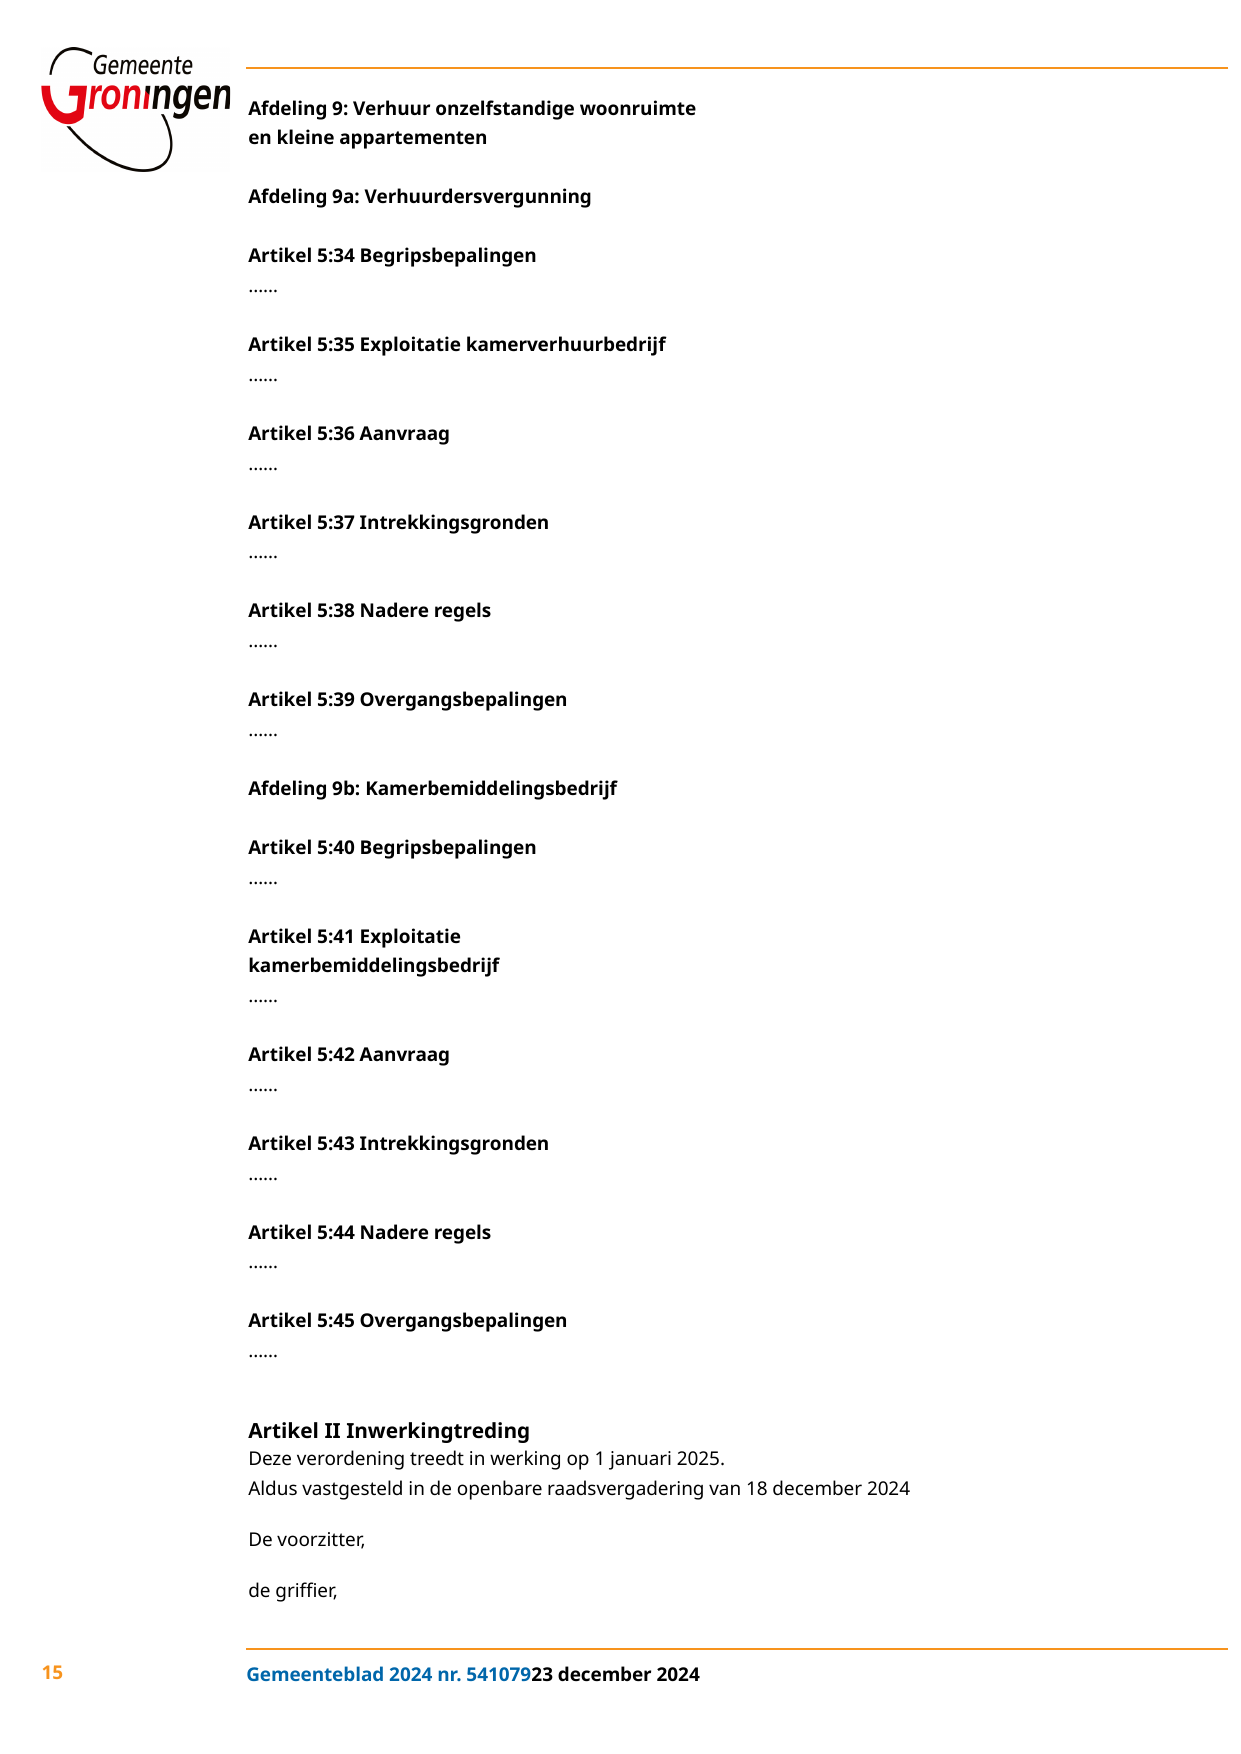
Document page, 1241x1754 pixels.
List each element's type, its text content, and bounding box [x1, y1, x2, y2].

text De voorzitter, [248, 1526, 1152, 1552]
table_cell Afdeling 9: Verhuur onzelfstandige woonruimte en kleine appartementen Afdeling 9a: Verhuurdersvergunning Artikel 5:34 Begripsbepalingen …… Artikel 5:35 Exploitatie kamerverhuurbedrijf …… Artikel 5:36 Aanvraag …… Artikel 5:37 Intrekkingsgronden …… Artikel 5:38 Nadere regels …… Artikel 5:39 Overgangsbepalingen …… Afdeling 9b: Kamerbemiddelingsbedrijf Artikel 5:40 Begripsbepalingen …… Artikel 5:41 Exploitatie kamerbemiddelingsbedrijf …… Artikel 5:42 Aanvraag …… Artikel 5:43 Intrekkingsgronden …… Artikel 5:44 Nadere regels …… Artikel 5:45 Overgangsbepalingen …… [248, 95, 700, 1363]
picture [41, 47, 231, 172]
table_cell [700, 95, 1152, 1363]
text Aldus vastgesteld in de openbare raadsvergadering van 18 december 2024 [248, 1475, 1152, 1500]
text de griffier, [248, 1578, 1152, 1603]
text Artikel II Inwerkingtreding [248, 1417, 1152, 1445]
text Deze verordening treedt in werking op 1 januari 2025. [248, 1445, 1152, 1471]
